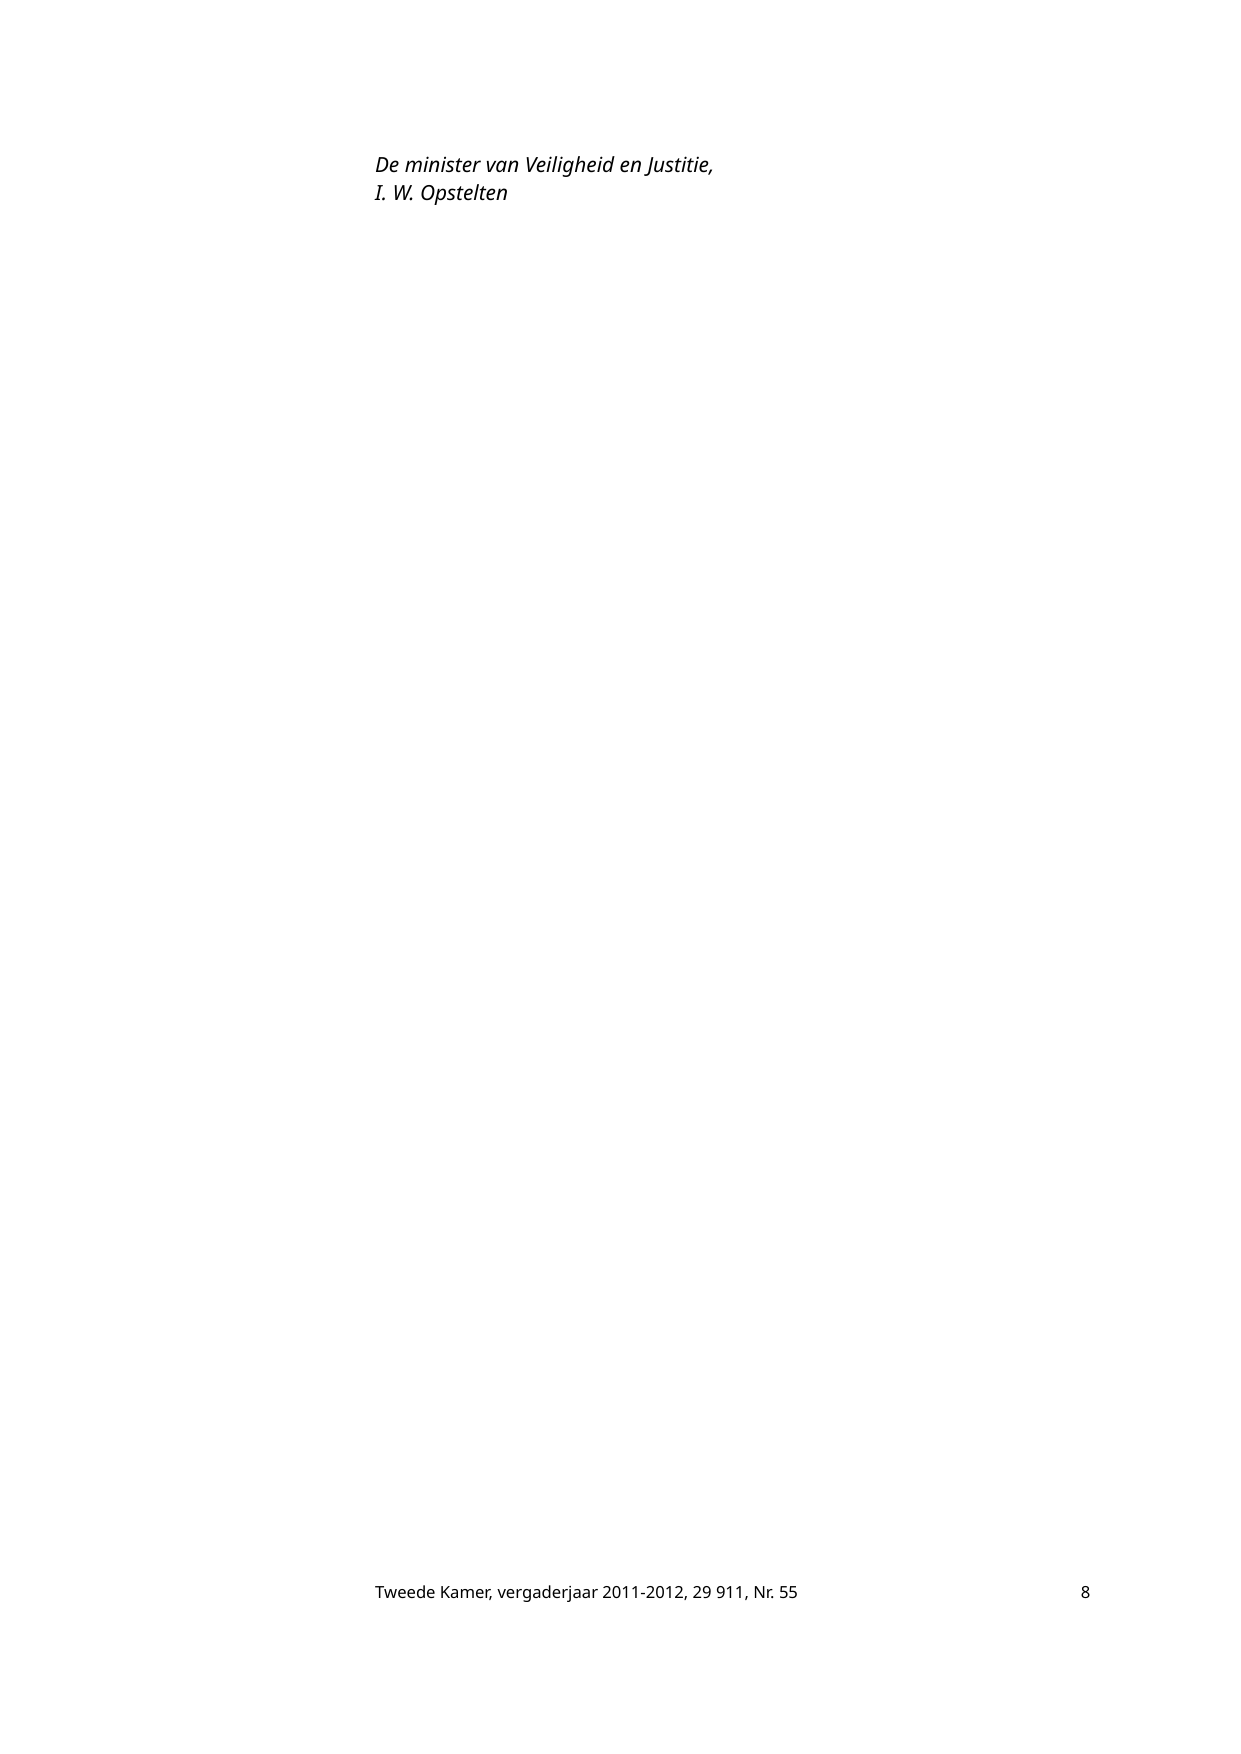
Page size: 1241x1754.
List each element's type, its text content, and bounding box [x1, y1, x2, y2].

text De minister van Veiligheid en Justitie, [375, 150, 1090, 178]
text I. W. Opstelten [375, 178, 1090, 207]
